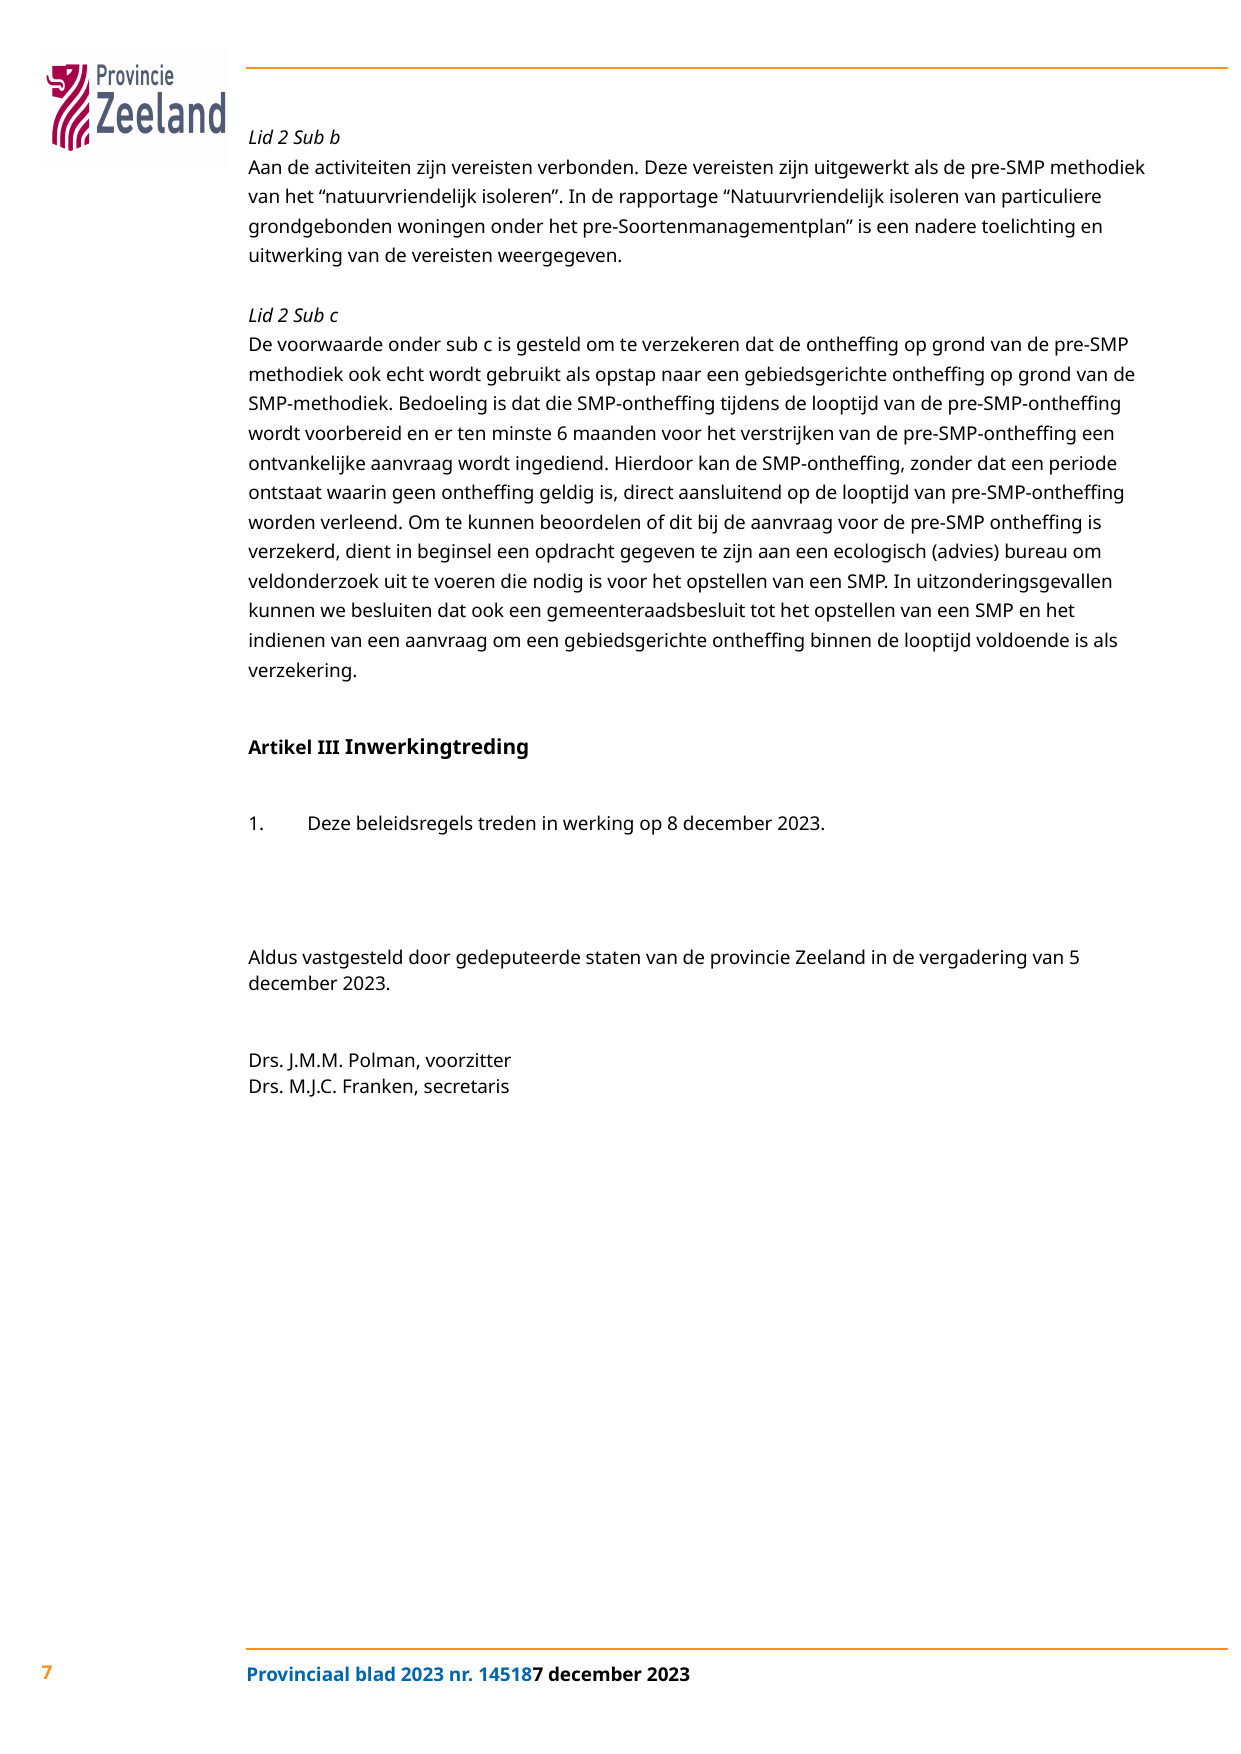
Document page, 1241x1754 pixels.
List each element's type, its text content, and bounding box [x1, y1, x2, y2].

text Lid 2 Sub b [248, 124, 1152, 150]
text Artikel III Inwerkingtreding [248, 732, 1152, 761]
text Aldus vastgesteld door gedeputeerde staten van de provincie Zeeland in de vergadering van 5 december 2023. [248, 944, 1152, 996]
text Drs. M.J.C. Franken, secretaris [248, 1073, 1152, 1098]
text Lid 2 Sub c [248, 302, 1152, 328]
text Aan de activiteiten zijn vereisten verbonden. Deze vereisten zijn uitgewerkt als de pre-SMP methodiek van het “natuurvriendelijk isoleren”. In de rapportage “Natuurvriendelijk isoleren van particuliere grondgebonden woningen onder het pre-Soortenmanagementplan” is een nadere toelichting en uitwerking van de vereisten weergegeven. [248, 154, 1152, 268]
text Drs. J.M.M. Polman, voorzitter [248, 1047, 1152, 1073]
text De voorwaarde onder sub c is gesteld om te verzekeren dat de ontheffing op grond van de pre-SMP methodiek ook echt wordt gebruikt als opstap naar een gebiedsgerichte ontheffing op grond van de SMP-methodiek. Bedoeling is dat die SMP-ontheffing tijdens de looptijd van de pre-SMP-ontheffing wordt voorbereid en er ten minste 6 maanden voor het verstrijken van de pre-SMP-ontheffing een ontvankelijke aanvraag wordt ingediend. Hierdoor kan de SMP-ontheffing, zonder dat een periode ontstaat waarin geen ontheffing geldig is, direct aansluitend op de looptijd van pre-SMP-ontheffing worden verleend. Om te kunnen beoordelen of dit bij de aanvraag voor de pre-SMP ontheffing is verzekerd, dient in beginsel een opdracht gegeven te zijn aan een ecologisch (advies) bureau om veldonderzoek uit te voeren die nodig is voor het opstellen van een SMP. In uitzonderingsgevallen kunnen we besluiten dat ook een gemeenteraadsbesluit tot het opstellen van een SMP en het indienen van een aanvraag om een gebiedsgerichte ontheffing binnen de looptijd voldoende is als verzekering. [248, 331, 1152, 683]
picture [41, 47, 231, 172]
list Deze beleidsregels treden in werking op 8 december 2023. [248, 810, 1152, 836]
